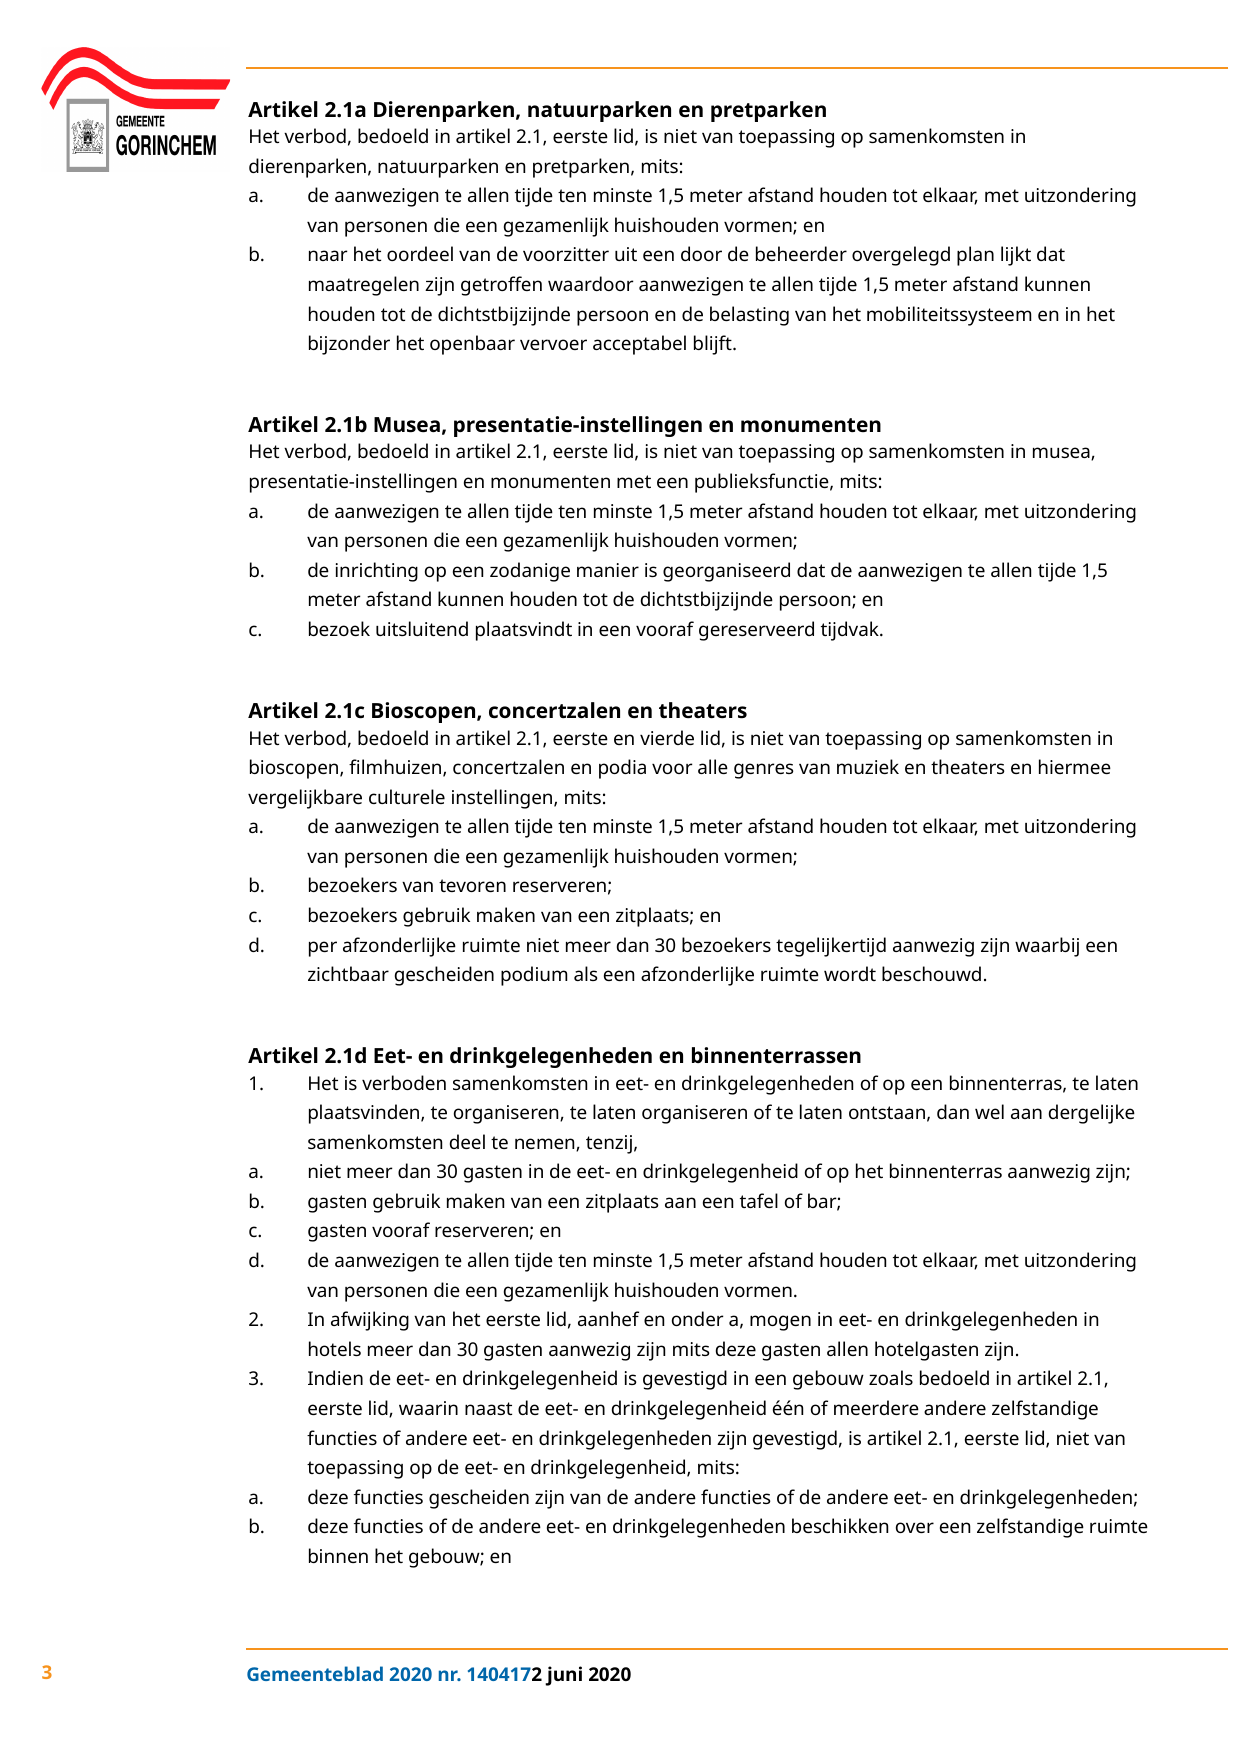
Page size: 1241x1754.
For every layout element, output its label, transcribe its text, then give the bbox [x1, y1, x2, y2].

list Het is verboden samenkomsten in eet- en drinkgelegenheden of op een binnenterras, te laten plaatsvinden, te organiseren, te laten organiseren of te laten ontstaan, dan wel aan dergelijke samenkomsten deel te nemen, tenzij, [248, 1070, 1152, 1155]
text Het verbod, bedoeld in artikel 2.1, eerste en vierde lid, is niet van toepassing op samenkomsten in bioscopen, filmhuizen, concertzalen en podia voor alle genres van muziek en theaters en hiermee vergelijkbare culturele instellingen, mits: [248, 725, 1152, 809]
list de aanwezigen te allen tijde ten minste 1,5 meter afstand houden tot elkaar, met uitzondering van personen die een gezamenlijk huishouden vormen. [248, 1247, 1152, 1303]
list de aanwezigen te allen tijde ten minste 1,5 meter afstand houden tot elkaar, met uitzondering van personen die een gezamenlijk huishouden vormen; [248, 498, 1152, 553]
list de aanwezigen te allen tijde ten minste 1,5 meter afstand houden tot elkaar, met uitzondering van personen die een gezamenlijk huishouden vormen; en [248, 182, 1152, 238]
text Artikel 2.1b Musea, presentatie-instellingen en monumenten [248, 410, 1152, 439]
list bezoekers gebruik maken van een zitplaats; en [248, 902, 1152, 928]
list de inrichting op een zodanige manier is georganiseerd dat de aanwezigen te allen tijde 1,5 meter afstand kunnen houden tot de dichtstbijzijnde persoon; en [248, 557, 1152, 612]
text Het verbod, bedoeld in artikel 2.1, eerste lid, is niet van toepassing op samenkomsten in dierenparken, natuurparken en pretparken, mits: [248, 123, 1152, 178]
list gasten gebruik maken van een zitplaats aan een tafel of bar; [248, 1188, 1152, 1214]
list deze functies of de andere eet- en drinkgelegenheden beschikken over een zelfstandige ruimte binnen het gebouw; en [248, 1513, 1152, 1569]
text Artikel 2.1d Eet- en drinkgelegenheden en binnenterrassen [248, 1041, 1152, 1070]
text Artikel 2.1c Bioscopen, concertzalen en theaters [248, 696, 1152, 725]
list niet meer dan 30 gasten in de eet- en drinkgelegenheid of op het binnenterras aanwezig zijn; [248, 1158, 1152, 1184]
list gasten vooraf reserveren; en [248, 1218, 1152, 1243]
list naar het oordeel van de voorzitter uit een door de beheerder overgelegd plan lijkt dat maatregelen zijn getroffen waardoor aanwezigen te allen tijde 1,5 meter afstand kunnen houden tot de dichtstbijzijnde persoon en de belasting van het mobiliteitssysteem en in het bijzonder het openbaar vervoer acceptabel blijft. [248, 242, 1152, 356]
picture [41, 47, 231, 172]
list Indien de eet- en drinkgelegenheid is gevestigd in een gebouw zoals bedoeld in artikel 2.1, eerste lid, waarin naast de eet- en drinkgelegenheid één of meerdere andere zelfstandige functies of andere eet- en drinkgelegenheden zijn gevestigd, is artikel 2.1, eerste lid, niet van toepassing op de eet- en drinkgelegenheid, mits: [248, 1366, 1152, 1480]
list de aanwezigen te allen tijde ten minste 1,5 meter afstand houden tot elkaar, met uitzondering van personen die een gezamenlijk huishouden vormen; [248, 813, 1152, 869]
list bezoek uitsluitend plaatsvindt in een vooraf gereserveerd tijdvak. [248, 616, 1152, 642]
list per afzonderlijke ruimte niet meer dan 30 bezoekers tegelijkertijd aanwezig zijn waarbij een zichtbaar gescheiden podium als een afzonderlijke ruimte wordt beschouwd. [248, 932, 1152, 987]
text Het verbod, bedoeld in artikel 2.1, eerste lid, is niet van toepassing op samenkomsten in musea, presentatie-instellingen en monumenten met een publieksfunctie, mits: [248, 439, 1152, 494]
text Artikel 2.1a Dierenparken, natuurparken en pretparken [248, 95, 1152, 123]
list In afwijking van het eerste lid, aanhef en onder a, mogen in eet- en drinkgelegenheden in hotels meer dan 30 gasten aanwezig zijn mits deze gasten allen hotelgasten zijn. [248, 1306, 1152, 1362]
list deze functies gescheiden zijn van de andere functies of de andere eet- en drinkgelegenheden; [248, 1484, 1152, 1510]
list bezoekers van tevoren reserveren; [248, 873, 1152, 898]
